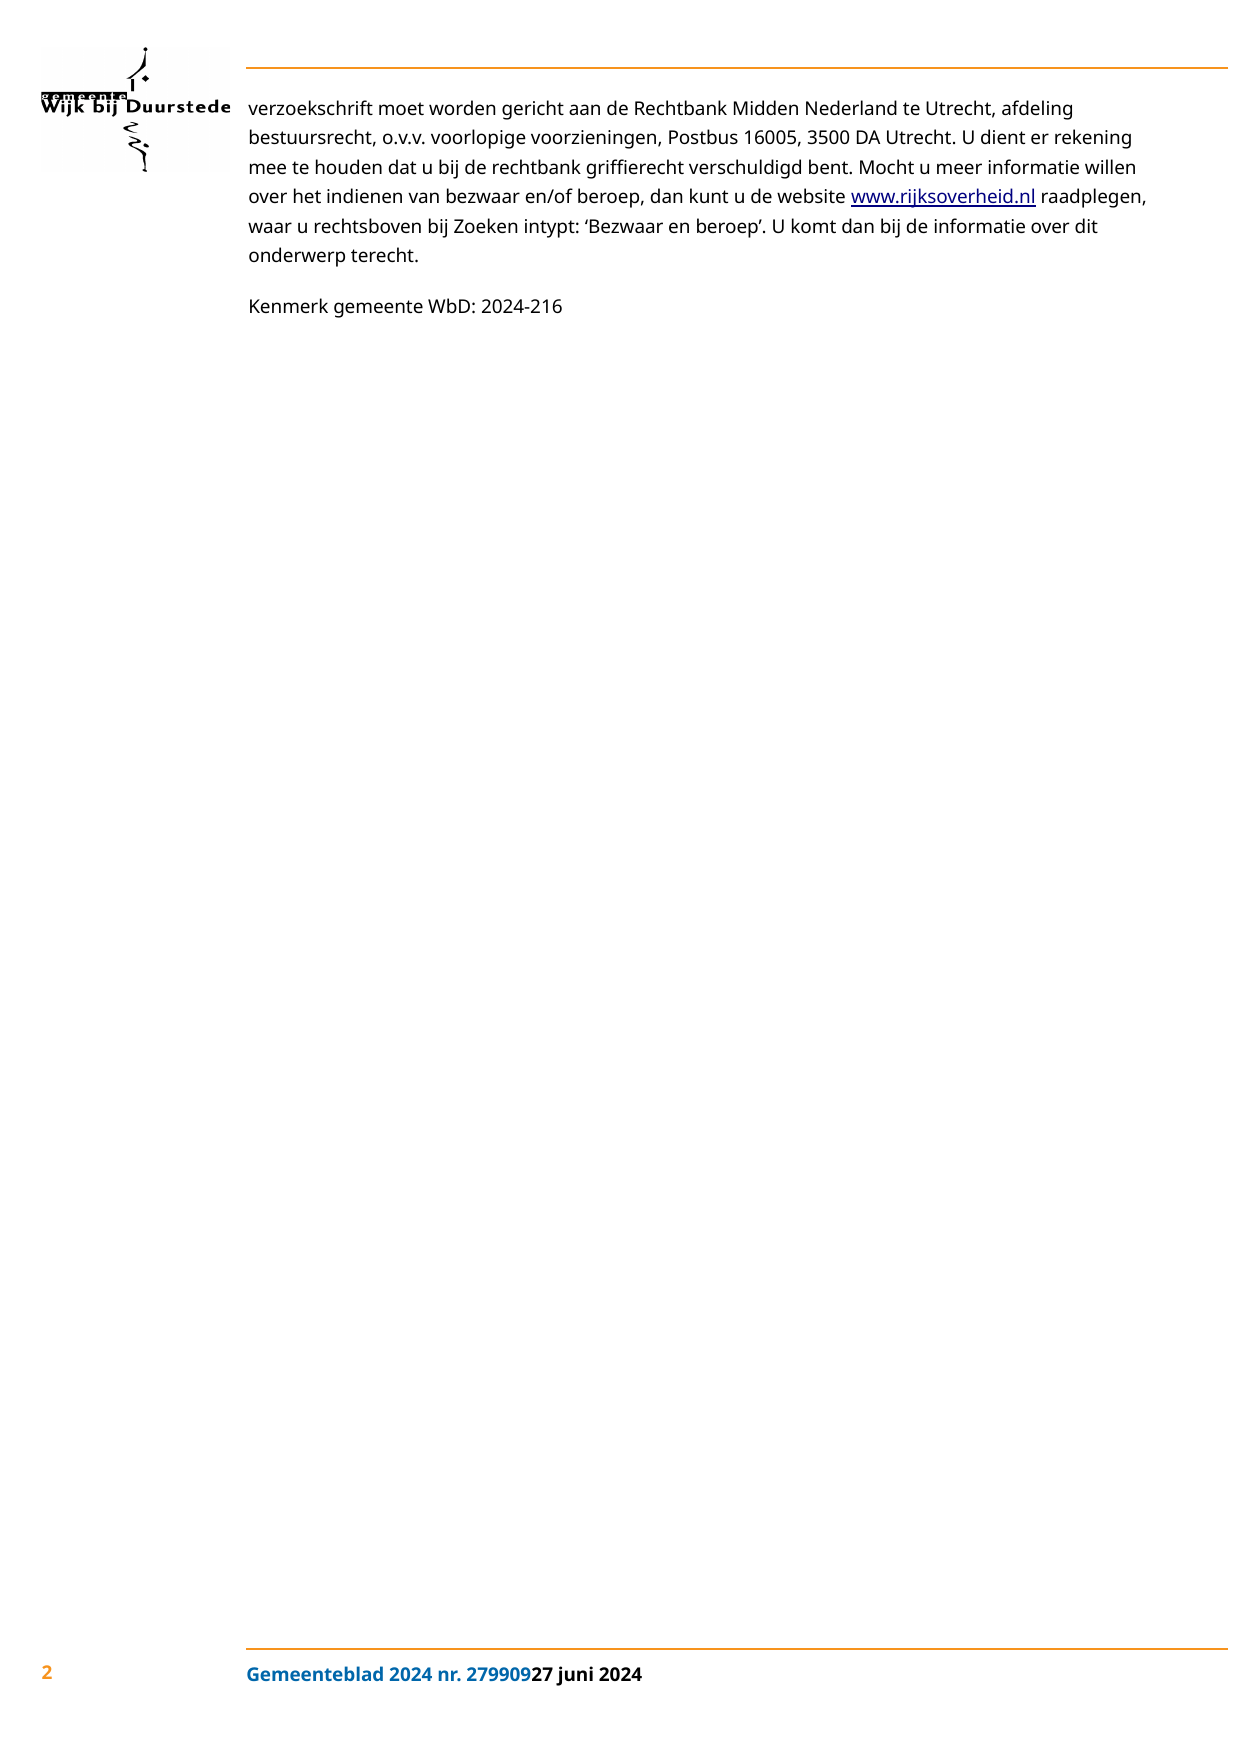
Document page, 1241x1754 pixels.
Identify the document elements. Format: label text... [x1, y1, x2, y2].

picture [41, 47, 231, 172]
text Kenmerk gemeente WbD: 2024-216 [248, 293, 1152, 319]
text verzoekschrift moet worden gericht aan de Rechtbank Midden Nederland te Utrecht, afdeling bestuursrecht, o.v.v. voorlopige voorzieningen, Postbus 16005, 3500 DA Utrecht. U dient er rekening mee te houden dat u bij de rechtbank griffierecht verschuldigd bent. Mocht u meer informatie willen over het indienen van bezwaar en/of beroep, dan kunt u de website www.rijksoverheid.nl raadplegen, waar u rechtsboven bij Zoeken intypt: ‘Bezwaar en beroep’. U komt dan bij de informatie over dit onderwerp terecht. [248, 95, 1152, 268]
